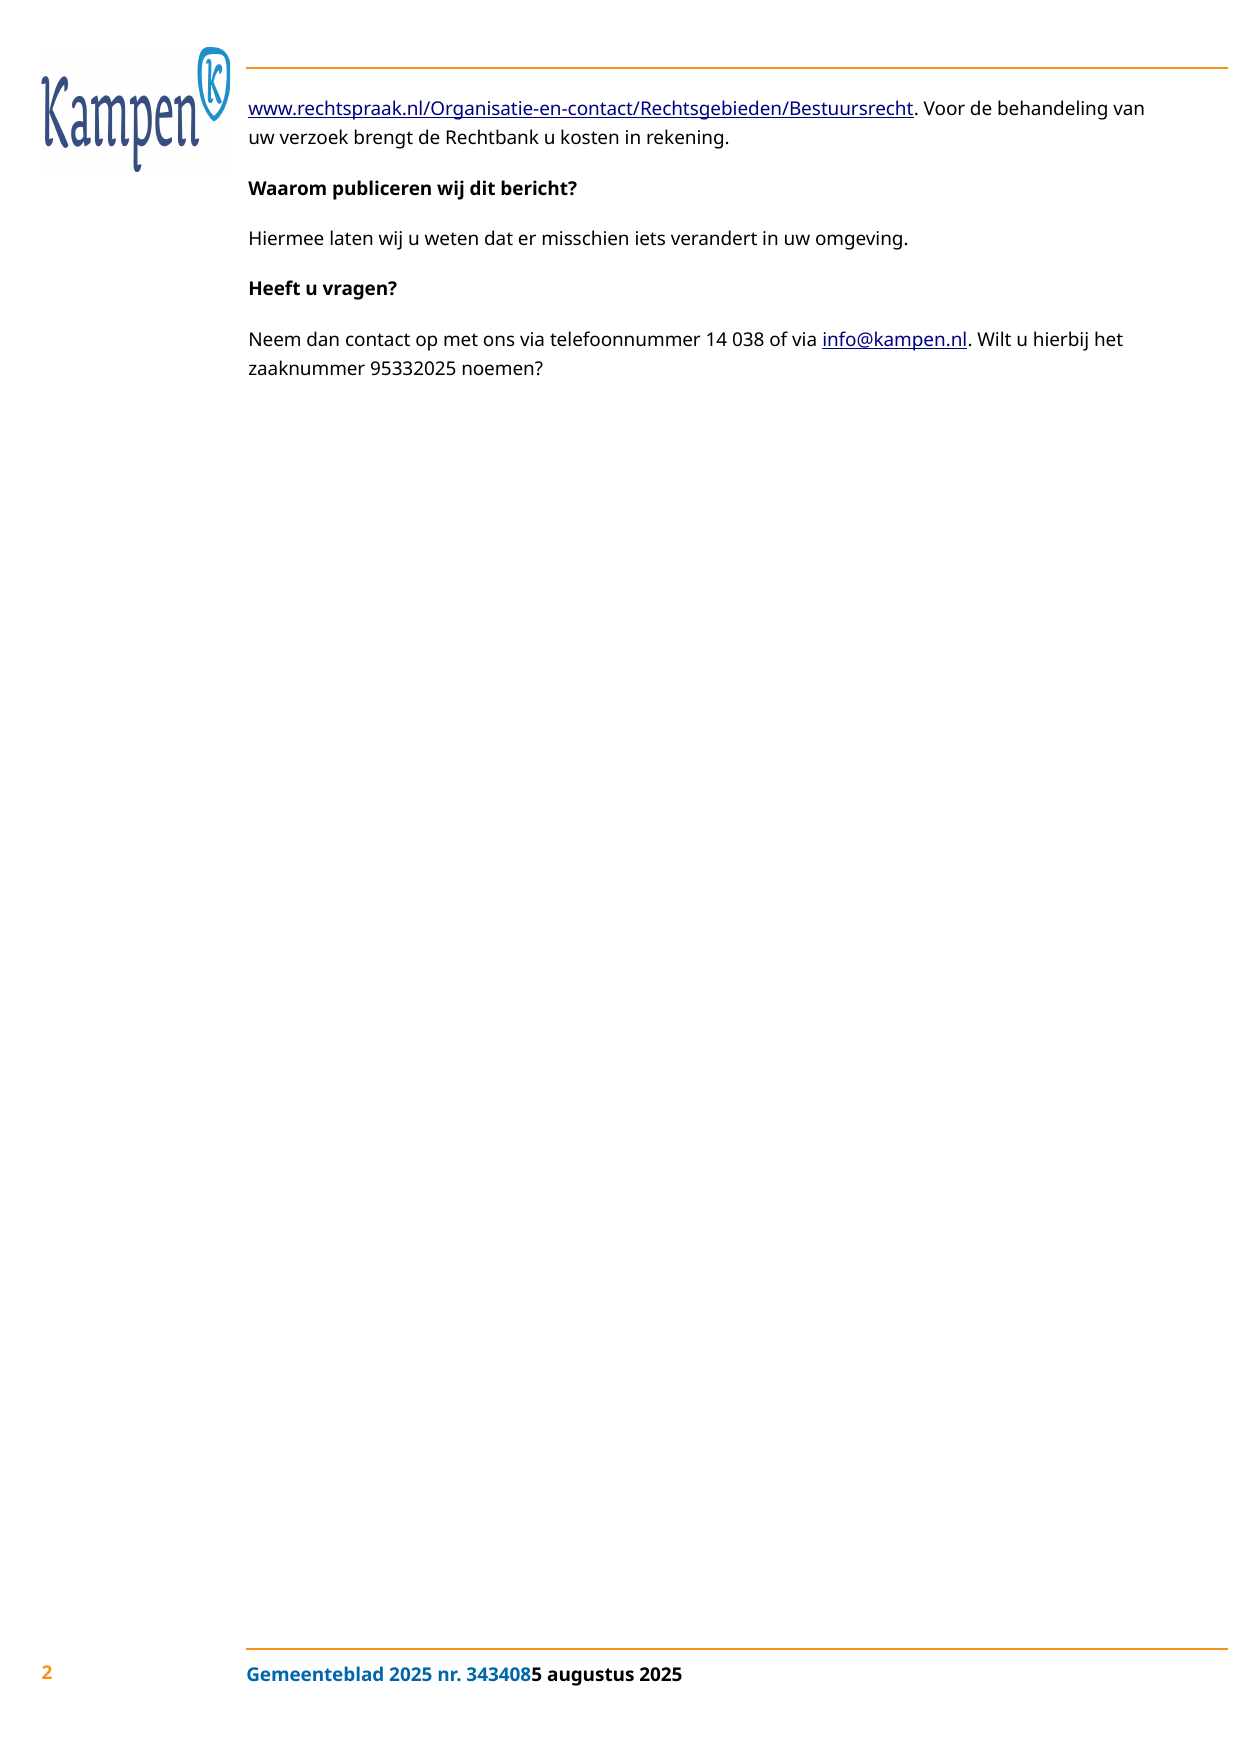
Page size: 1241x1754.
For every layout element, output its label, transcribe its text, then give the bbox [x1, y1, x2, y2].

text Hiermee laten wij u weten dat er misschien iets verandert in uw omgeving. [248, 225, 1152, 251]
text Heeft u vragen? [248, 276, 1152, 301]
picture [41, 47, 231, 172]
text www.rechtspraak.nl/Organisatie-en-contact/Rechtsgebieden/Bestuursrecht. Voor de behandeling van uw verzoek brengt de Rechtbank u kosten in rekening. [248, 95, 1152, 150]
text Waarom publiceren wij dit bericht? [248, 175, 1152, 201]
text Neem dan contact op met ons via telefoonnummer 14 038 of via info@kampen.nl. Wilt u hierbij het zaaknummer 95332025 noemen? [248, 326, 1152, 381]
